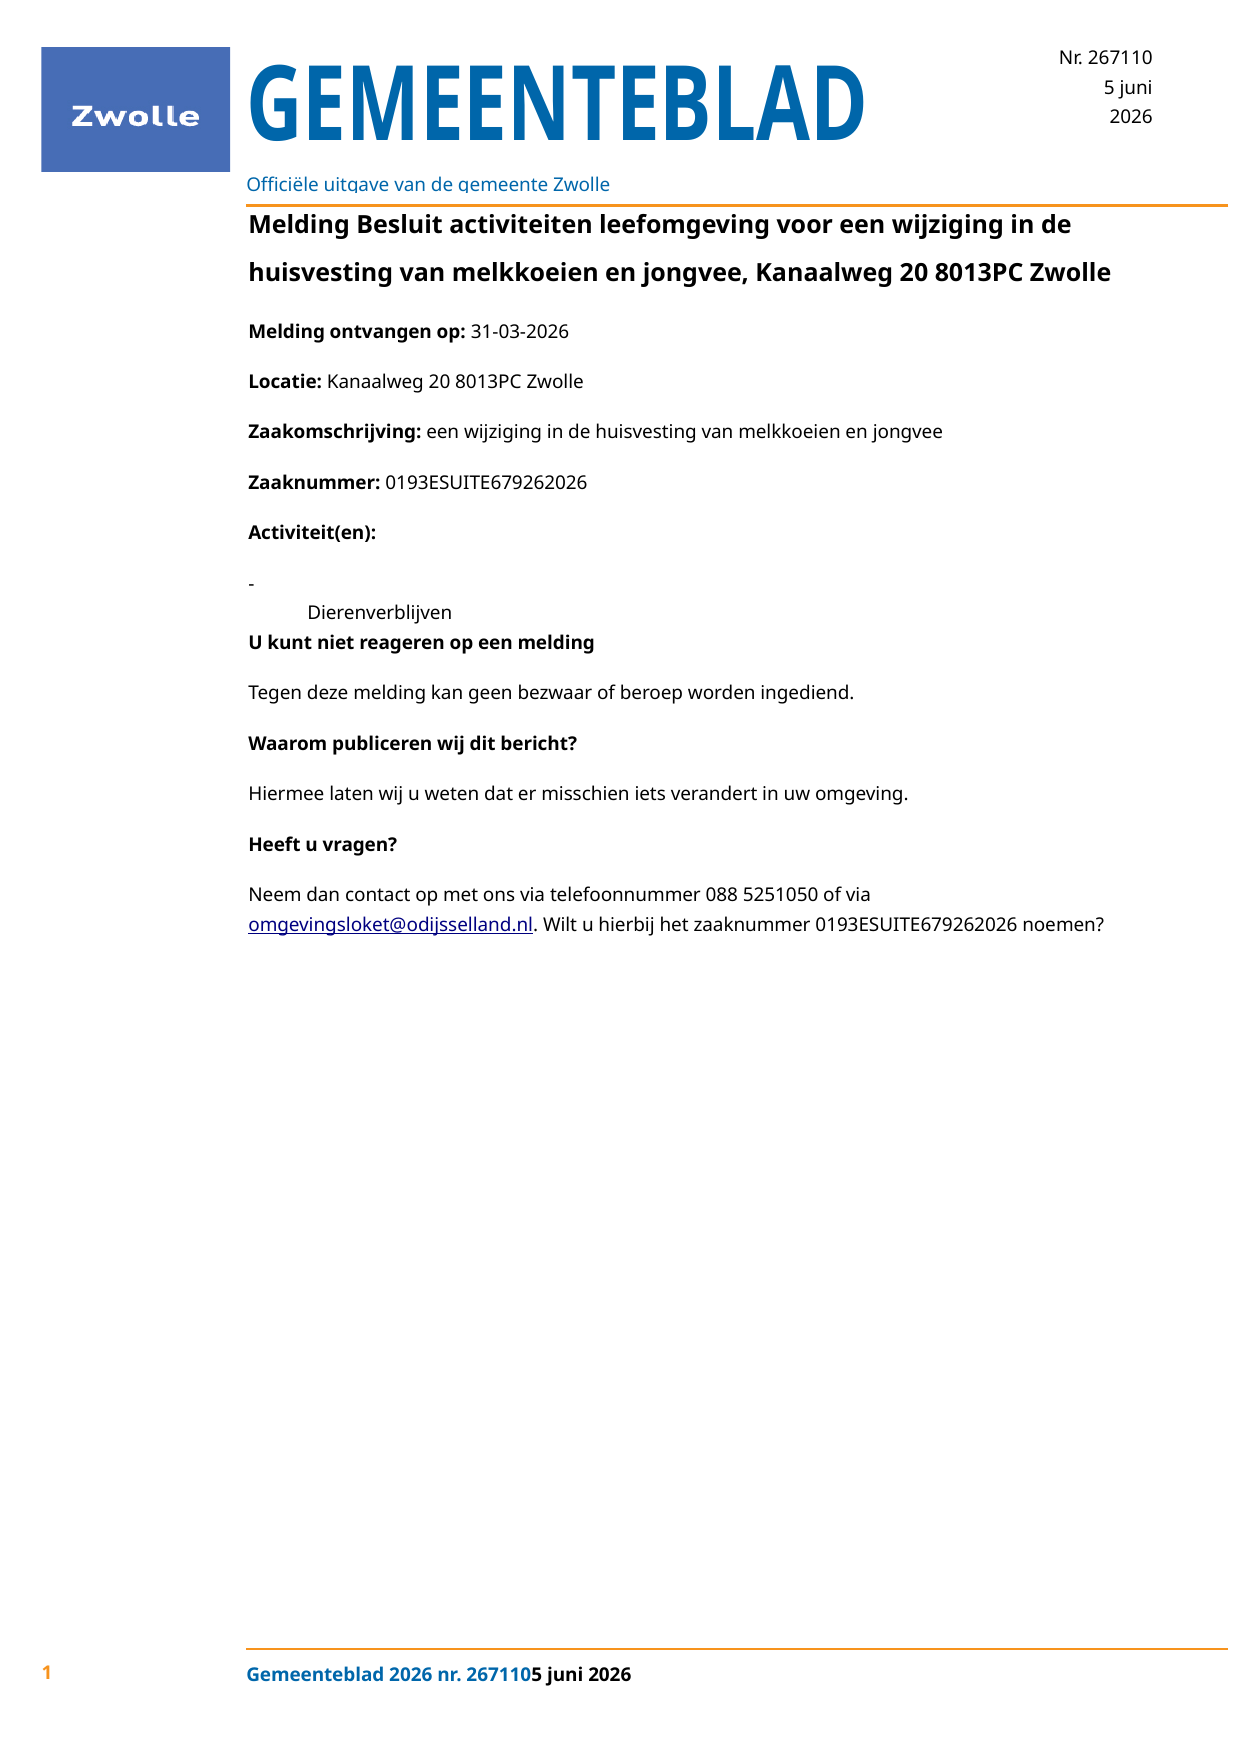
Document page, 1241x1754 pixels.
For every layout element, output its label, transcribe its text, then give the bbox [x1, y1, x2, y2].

text Tegen deze melding kan geen bezwaar of beroep worden ingediend. [248, 679, 1152, 705]
text Zaaknummer: 0193ESUITE679262026 [248, 469, 1152, 495]
text Neem dan contact op met ons via telefoonnummer 088 5251050 of via omgevingsloket@odijsselland.nl. Wilt u hierbij het zaaknummer 0193ESUITE679262026 noemen? [248, 881, 1152, 937]
text Zaakomschrijving: een wijziging in de huisvesting van melkkoeien en jongvee [248, 419, 1152, 444]
text Waarom publiceren wij dit bericht? [248, 730, 1152, 756]
text Melding ontvangen op: 31-03-2026 [248, 318, 1152, 344]
list Dierenverblijven [248, 599, 1152, 625]
text Activiteit(en): [248, 519, 1152, 545]
text Hiermee laten wij u weten dat er misschien iets verandert in uw omgeving. [248, 780, 1152, 806]
text Heeft u vragen? [248, 831, 1152, 857]
text Melding Besluit activiteiten leefomgeving voor een wijziging in de huisvesting van melkkoeien en jongvee, Kanaalweg 20 8013PC Zwolle [248, 207, 1152, 288]
text Locatie: Kanaalweg 20 8013PC Zwolle [248, 368, 1152, 394]
text U kunt niet reageren op een melding [248, 629, 1152, 655]
picture [41, 47, 231, 172]
